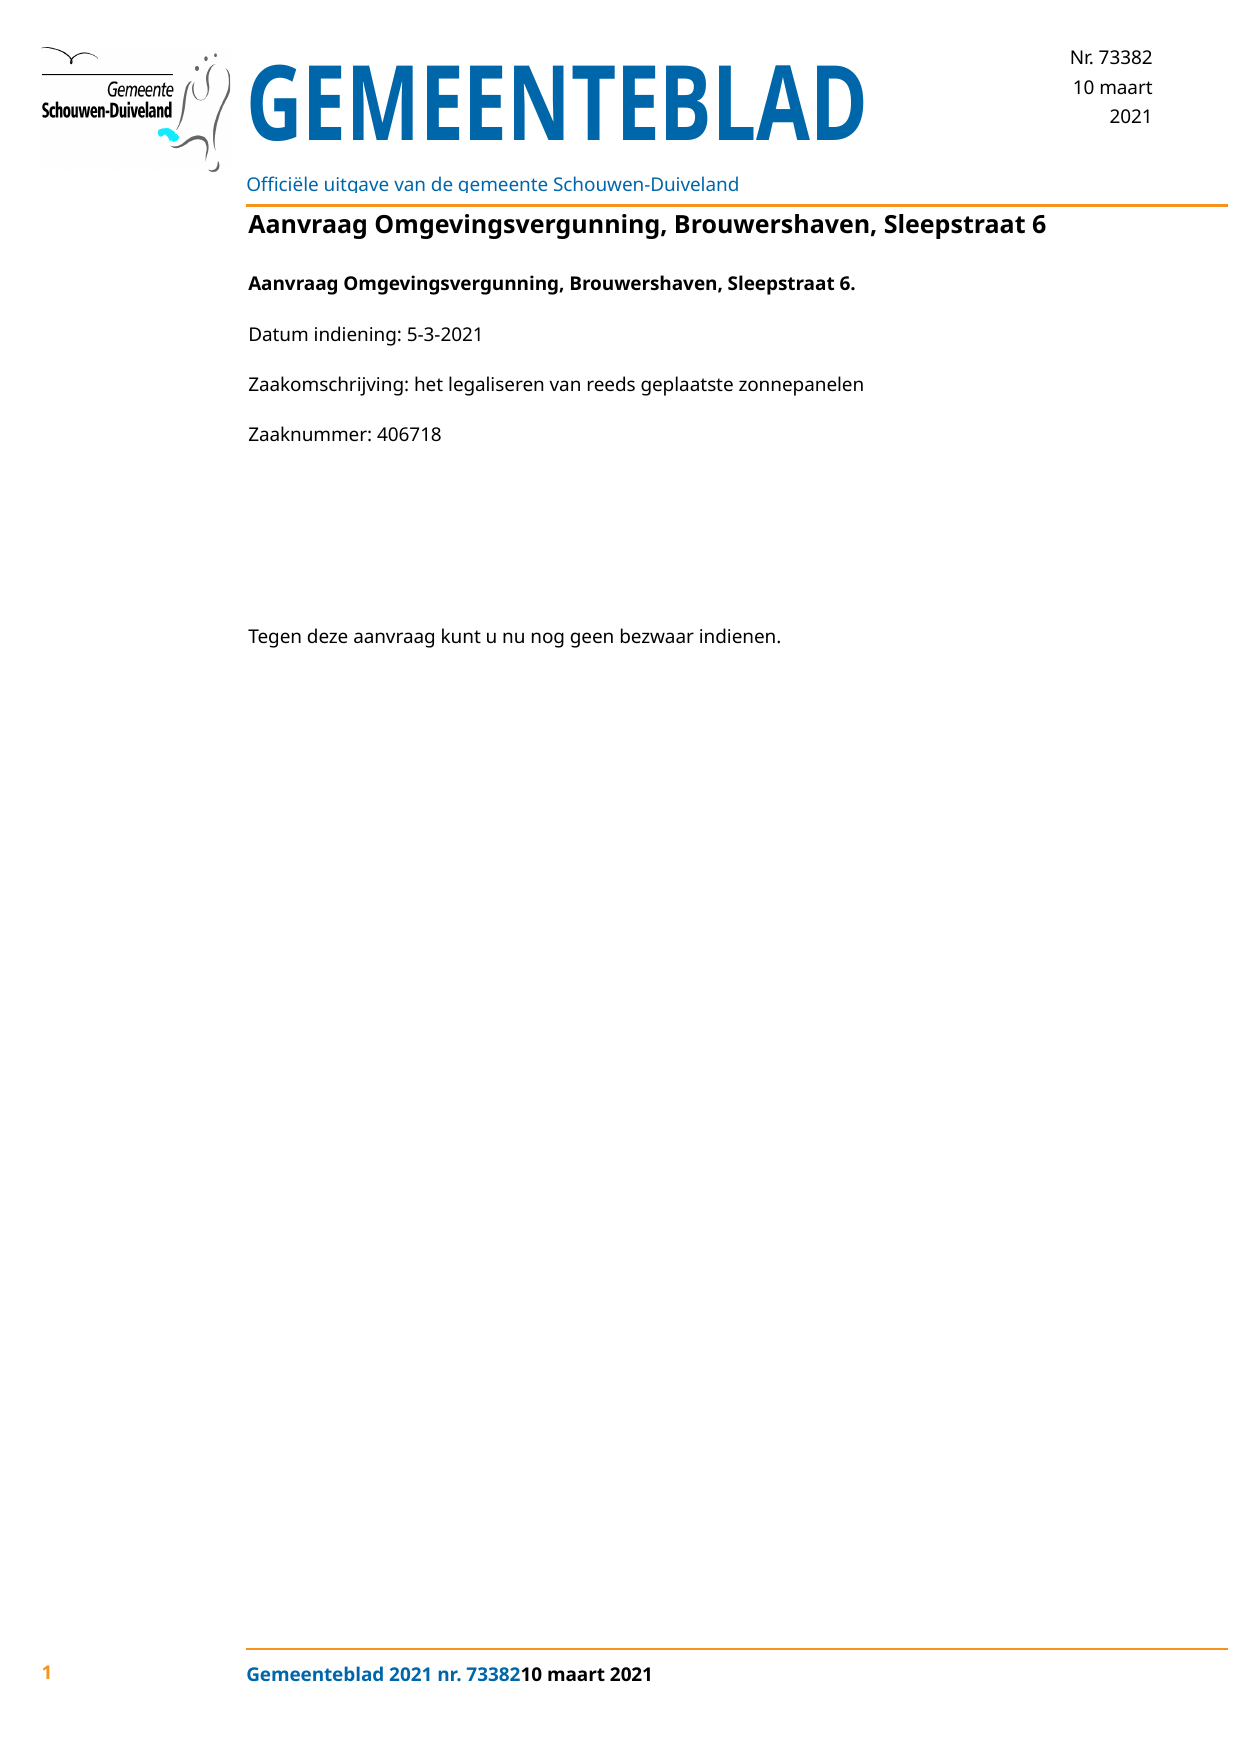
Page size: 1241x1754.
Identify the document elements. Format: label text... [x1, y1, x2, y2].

text Datum indiening: 5-3-2021 [248, 321, 1152, 346]
text Aanvraag Omgevingsvergunning, Brouwershaven, Sleepstraat 6 [248, 207, 1152, 241]
text Aanvraag Omgevingsvergunning, Brouwershaven, Sleepstraat 6. [248, 270, 1152, 296]
text Tegen deze aanvraag kunt u nu nog geen bezwaar indienen. [248, 623, 1152, 649]
text Zaaknummer: 406718 [248, 422, 1152, 447]
picture [41, 47, 231, 172]
text Zaakomschrijving: het legaliseren van reeds geplaatste zonnepanelen [248, 371, 1152, 397]
